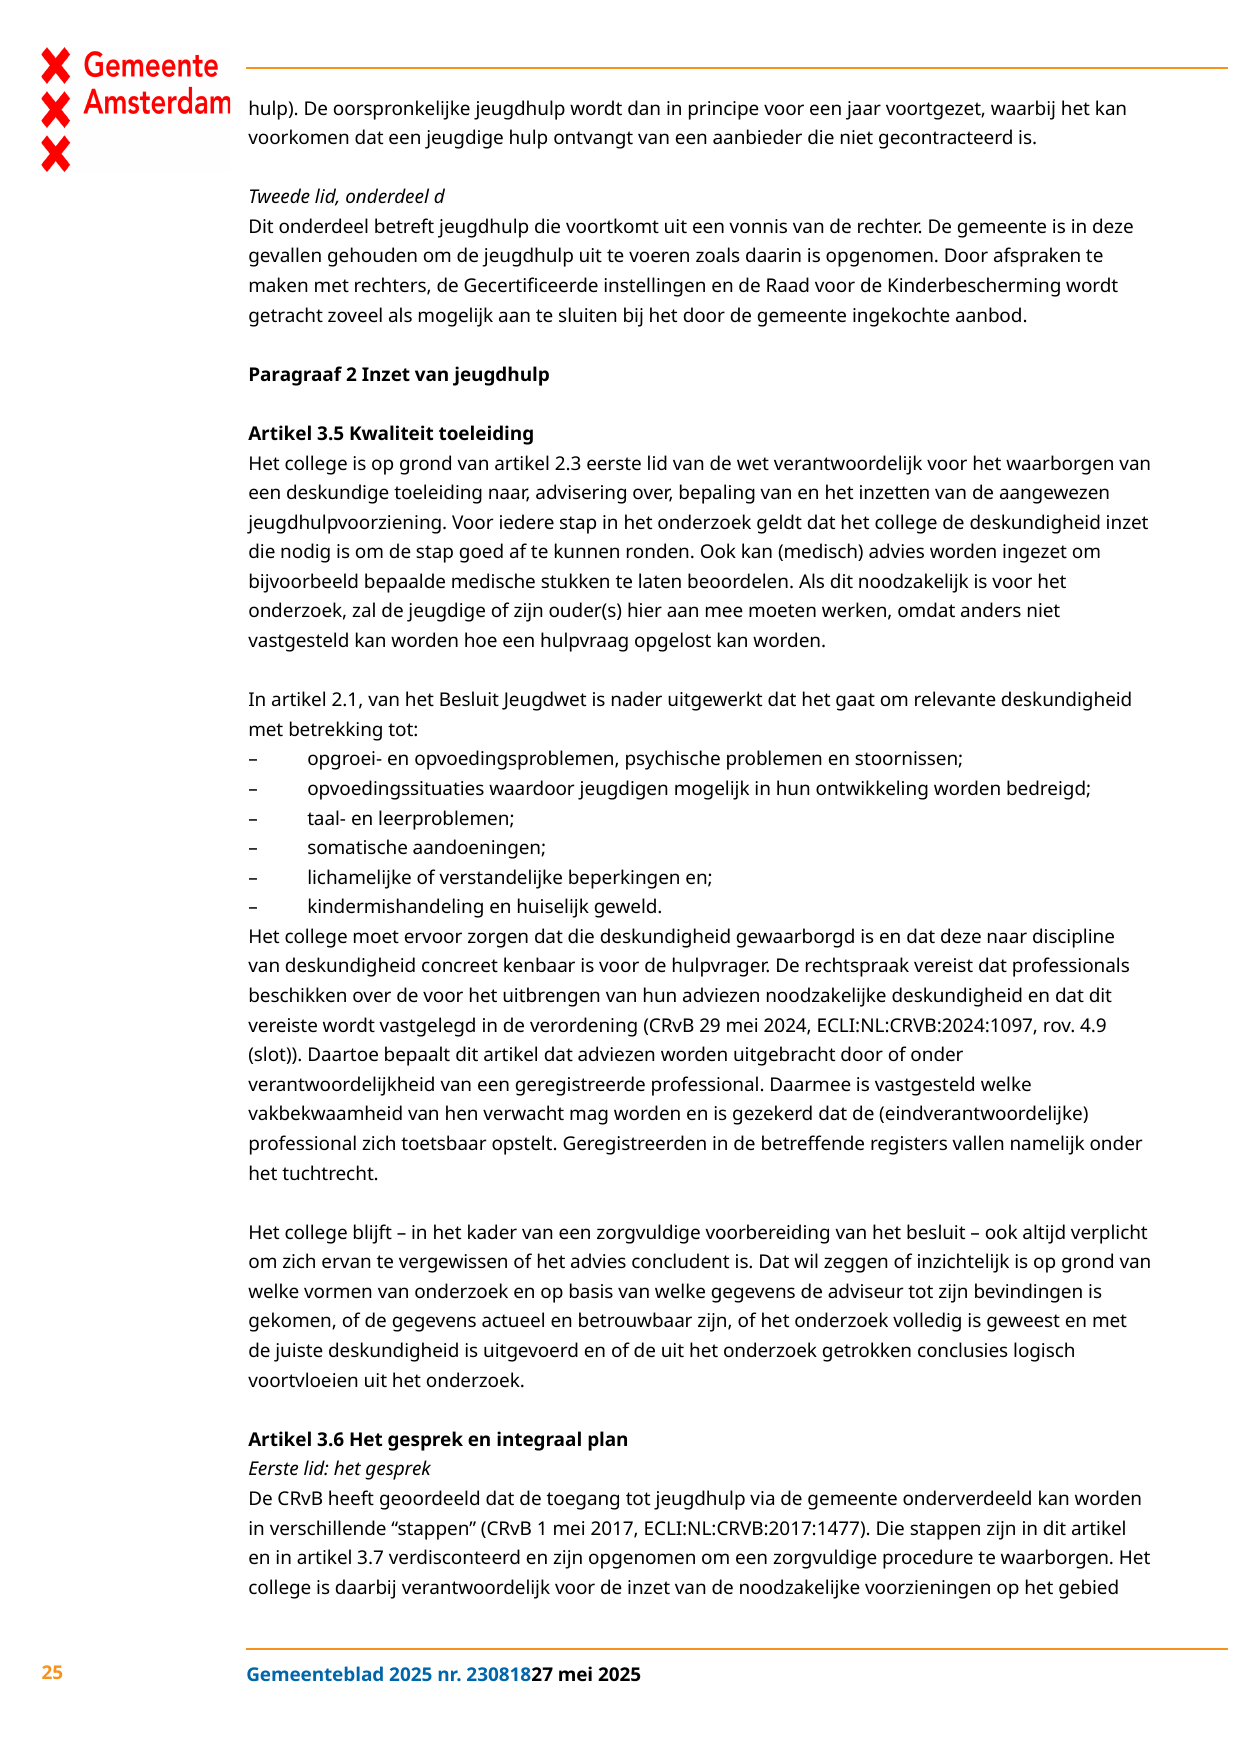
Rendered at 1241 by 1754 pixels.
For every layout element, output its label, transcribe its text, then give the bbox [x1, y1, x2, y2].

text De CRvB heeft geoordeeld dat de toegang tot jeugdhulp via de gemeente onderverdeeld kan worden in verschillende “stappen” (CRvB 1 mei 2017, ECLI:NL:CRVB:2017:1477). Die stappen zijn in dit artikel en in artikel 3.7 verdisconteerd en zijn opgenomen om een zorgvuldige procedure te waarborgen. Het college is daarbij verantwoordelijk voor de inzet van de noodzakelijke voorzieningen op het gebied [248, 1485, 1152, 1600]
text Paragraaf 2 Inzet van jeugdhulp [248, 361, 1152, 387]
list kindermishandeling en huiselijk geweld. [248, 893, 1152, 919]
list somatische aandoeningen; [248, 834, 1152, 860]
text hulp). De oorspronkelijke jeugdhulp wordt dan in principe voor een jaar voortgezet, waarbij het kan voorkomen dat een jeugdige hulp ontvangt van een aanbieder die niet gecontracteerd is. [248, 95, 1152, 150]
list opvoedingssituaties waardoor jeugdigen mogelijk in hun ontwikkeling worden bedreigd; [248, 775, 1152, 801]
text Eerste lid: het gesprek [248, 1456, 1152, 1481]
text Artikel 3.5 Kwaliteit toeleiding [248, 420, 1152, 446]
list taal- en leerproblemen; [248, 805, 1152, 831]
text Het college is op grond van artikel 2.3 eerste lid van de wet verantwoordelijk voor het waarborgen van een deskundige toeleiding naar, advisering over, bepaling van en het inzetten van de aangewezen jeugdhulpvoorziening. Voor iedere stap in het onderzoek geldt dat het college de deskundigheid inzet die nodig is om de stap goed af te kunnen ronden. Ook kan (medisch) advies worden ingezet om bijvoorbeeld bepaalde medische stukken te laten beoordelen. Als dit noodzakelijk is voor het onderzoek, zal de jeugdige of zijn ouder(s) hier aan mee moeten werken, omdat anders niet vastgesteld kan worden hoe een hulpvraag opgelost kan worden. [248, 450, 1152, 653]
list opgroei- en opvoedingsproblemen, psychische problemen en stoornissen; [248, 746, 1152, 771]
list lichamelijke of verstandelijke beperkingen en; [248, 864, 1152, 890]
text In artikel 2.1, van het Besluit Jeugdwet is nader uitgewerkt dat het gaat om relevante deskundigheid met betrekking tot: [248, 686, 1152, 742]
picture [41, 47, 231, 172]
text Artikel 3.6 Het gesprek en integraal plan [248, 1426, 1152, 1452]
text Het college blijft – in het kader van een zorgvuldige voorbereiding van het besluit – ook altijd verplicht om zich ervan te vergewissen of het advies concludent is. Dat wil zeggen of inzichtelijk is op grond van welke vormen van onderzoek en op basis van welke gegevens de adviseur tot zijn bevindingen is gekomen, of de gegevens actueel en betrouwbaar zijn, of het onderzoek volledig is geweest en met de juiste deskundigheid is uitgevoerd en of de uit het onderzoek getrokken conclusies logisch voortvloeien uit het onderzoek. [248, 1219, 1152, 1393]
text Het college moet ervoor zorgen dat die deskundigheid gewaarborgd is en dat deze naar discipline van deskundigheid concreet kenbaar is voor de hulpvrager. De rechtspraak vereist dat professionals beschikken over de voor het uitbrengen van hun adviezen noodzakelijke deskundigheid en dat dit vereiste wordt vastgelegd in de verordening (CRvB 29 mei 2024, ECLI:NL:CRVB:2024:1097, rov. 4.9 (slot)). Daartoe bepaalt dit artikel dat adviezen worden uitgebracht door of onder verantwoordelijkheid van een geregistreerde professional. Daarmee is vastgesteld welke vakbekwaamheid van hen verwacht mag worden en is gezekerd dat de (eindverantwoordelijke) professional zich toetsbaar opstelt. Geregistreerden in de betreffende registers vallen namelijk onder het tuchtrecht. [248, 923, 1152, 1186]
text Tweede lid, onderdeel d [248, 183, 1152, 209]
text Dit onderdeel betreft jeugdhulp die voortkomt uit een vonnis van de rechter. De gemeente is in deze gevallen gehouden om de jeugdhulp uit te voeren zoals daarin is opgenomen. Door afspraken te maken met rechters, de Gecertificeerde instellingen en de Raad voor de Kinderbescherming wordt getracht zoveel als mogelijk aan te sluiten bij het door de gemeente ingekochte aanbod. [248, 213, 1152, 328]
